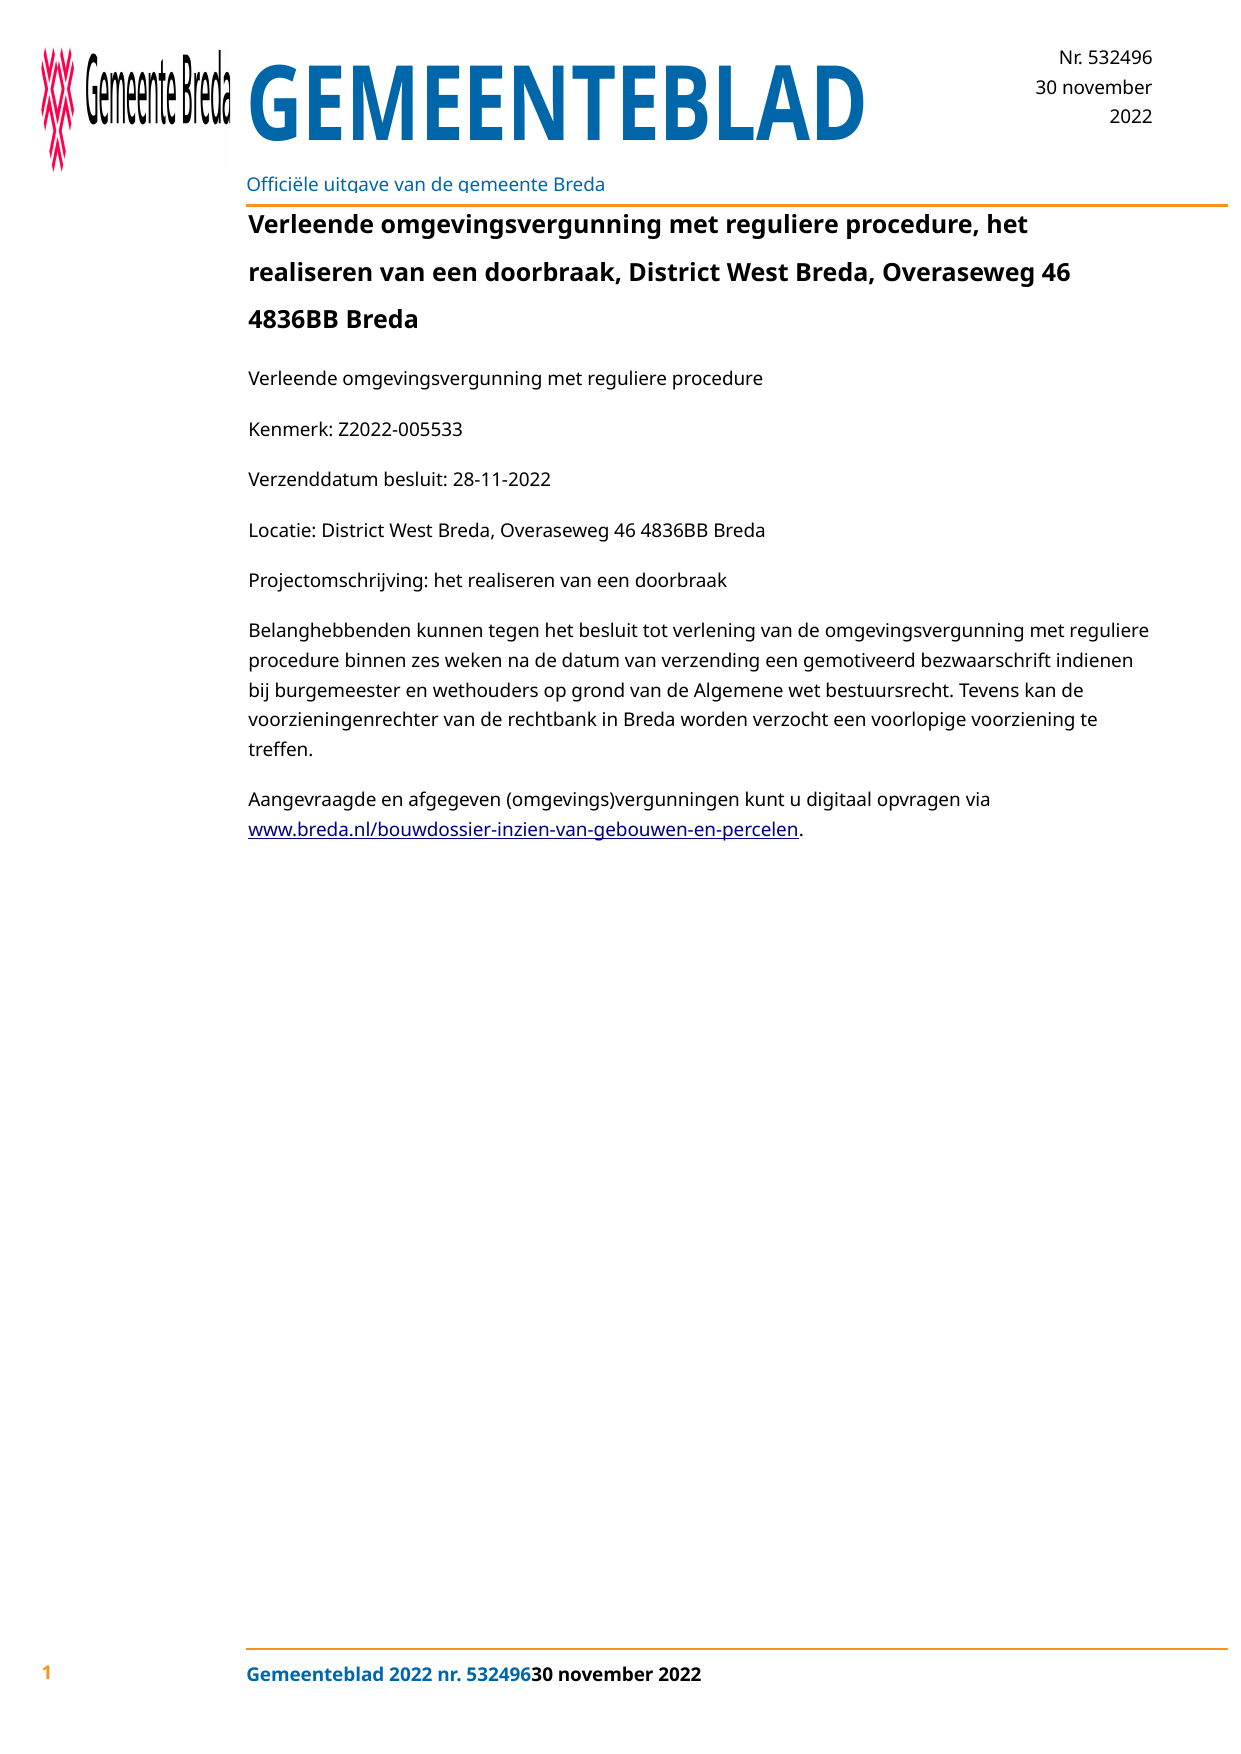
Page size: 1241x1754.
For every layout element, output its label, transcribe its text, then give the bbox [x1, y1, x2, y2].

text Kenmerk: Z2022-005533 [248, 416, 1152, 442]
text Belanghebbenden kunnen tegen het besluit tot verlening van de omgevingsvergunning met reguliere procedure binnen zes weken na de datum van verzending een gemotiveerd bezwaarschrift indienen bij burgemeester en wethouders op grond van de Algemene wet bestuursrecht. Tevens kan de voorzieningenrechter van de rechtbank in Breda worden verzocht een voorlopige voorziening te treffen. [248, 618, 1152, 762]
text Projectomschrijving: het realiseren van een doorbraak [248, 567, 1152, 593]
text Verzenddatum besluit: 28-11-2022 [248, 466, 1152, 492]
picture [41, 47, 231, 172]
text Verleende omgevingsvergunning met reguliere procedure [248, 366, 1152, 391]
text Locatie: District West Breda, Overaseweg 46 4836BB Breda [248, 517, 1152, 542]
text Verleende omgevingsvergunning met reguliere procedure, het realiseren van een doorbraak, District West Breda, Overaseweg 46 4836BB Breda [248, 207, 1152, 336]
text Aangevraagde en afgegeven (omgevings)vergunningen kunt u digitaal opvragen via www.breda.nl/bouwdossier-inzien-van-gebouwen-en-percelen. [248, 786, 1152, 842]
